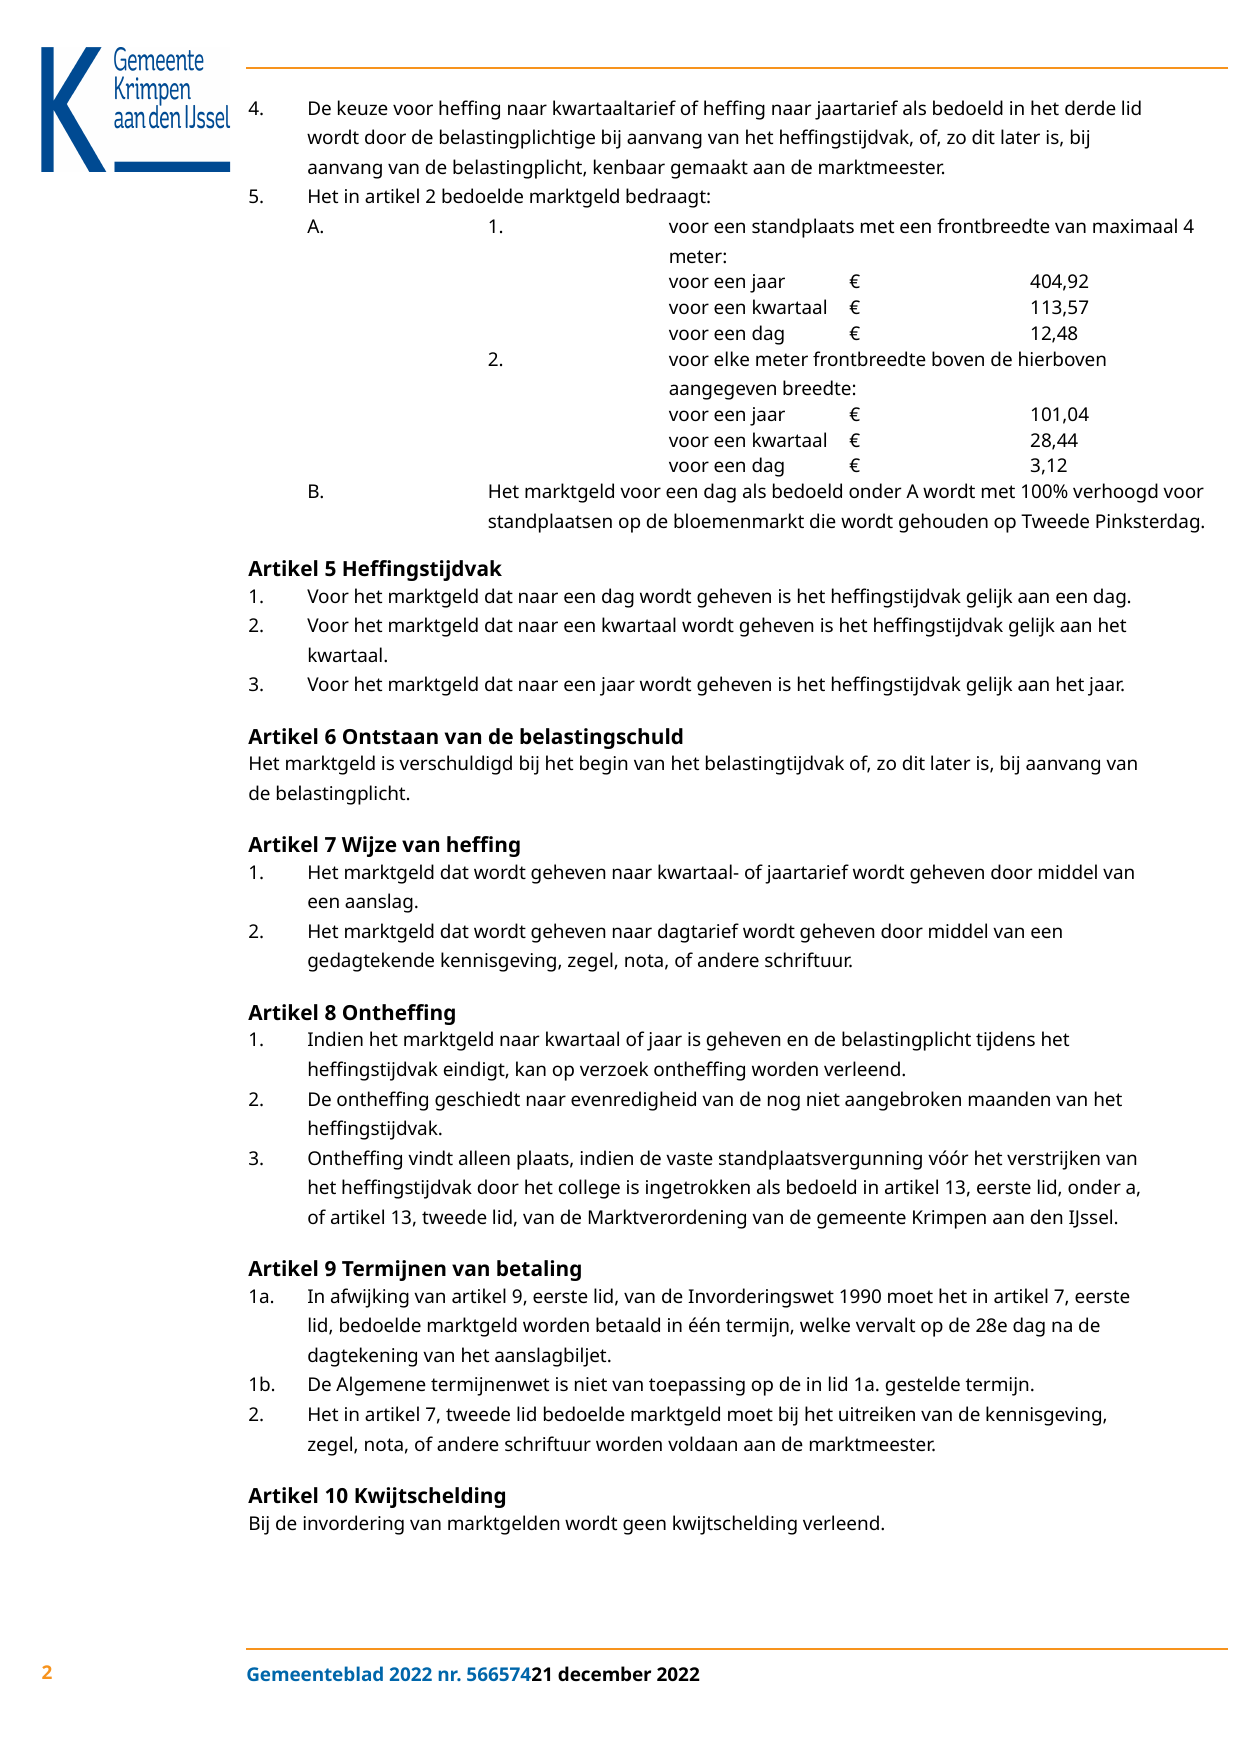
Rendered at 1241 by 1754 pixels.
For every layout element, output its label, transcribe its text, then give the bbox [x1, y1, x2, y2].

list Het in artikel 2 bedoelde marktgeld bedraagt: [248, 183, 1152, 209]
table_cell [488, 269, 668, 294]
table_cell € [849, 401, 1030, 427]
table_cell 404,92 [1030, 269, 1211, 294]
table_cell voor elke meter frontbreedte boven de hierboven aangegeven breedte: [669, 346, 1211, 401]
table_cell [307, 427, 488, 452]
list De Algemene termijnenwet is niet van toepassing op de in lid 1a. gestelde termijn. [248, 1372, 1152, 1397]
table_cell [307, 269, 488, 294]
text Artikel 6 Ontstaan van de belastingschuld [248, 722, 1152, 751]
table_cell voor een kwartaal [669, 294, 849, 320]
list Indien het marktgeld naar kwartaal of jaar is geheven en de belastingplicht tijdens het heffingstijdvak eindigt, kan op verzoek ontheffing worden verleend. [248, 1027, 1152, 1082]
table_cell voor een dag [669, 320, 849, 346]
table_cell [307, 294, 488, 320]
list Voor het marktgeld dat naar een kwartaal wordt geheven is het heffingstijdvak gelijk aan het kwartaal. [248, 612, 1152, 668]
table_cell voor een jaar [669, 401, 849, 427]
table_cell € [849, 269, 1030, 294]
text Het marktgeld is verschuldigd bij het begin van het belastingtijdvak of, zo dit later is, bij aanvang van de belastingplicht. [248, 751, 1152, 806]
table_cell 12,48 [1030, 320, 1211, 346]
table_cell 101,04 [1030, 401, 1211, 427]
text Artikel 9 Termijnen van betaling [248, 1254, 1152, 1283]
list Voor het marktgeld dat naar een dag wordt geheven is het heffingstijdvak gelijk aan een dag. [248, 583, 1152, 609]
table_cell [307, 453, 488, 478]
text Artikel 7 Wijze van heffing [248, 831, 1152, 859]
table_cell [488, 320, 668, 346]
text Artikel 10 Kwijtschelding [248, 1481, 1152, 1510]
table_cell voor een jaar [669, 269, 849, 294]
table_cell 2. [488, 346, 668, 401]
list Ontheffing vindt alleen plaats, indien de vaste standplaatsvergunning vóór het verstrijken van het heffingstijdvak door het college is ingetrokken als bedoeld in artikel 13, eerste lid, onder a, of artikel 13, tweede lid, van de Marktverordening van de gemeente Krimpen aan den IJssel. [248, 1145, 1152, 1230]
list De keuze voor heffing naar kwartaaltarief of heffing naar jaartarief als bedoeld in het derde lid wordt door de belastingplichtige bij aanvang van het heffingstijdvak, of, zo dit later is, bij aanvang van de belastingplicht, kenbaar gemaakt aan de marktmeester. [248, 95, 1152, 180]
table_cell € [849, 320, 1030, 346]
table_cell 28,44 [1030, 427, 1211, 452]
table_cell € [849, 453, 1030, 478]
table_cell € [849, 427, 1030, 452]
table_cell voor een kwartaal [669, 427, 849, 452]
list Voor het marktgeld dat naar een jaar wordt geheven is het heffingstijdvak gelijk aan het jaar. [248, 672, 1152, 697]
list De ontheffing geschiedt naar evenredigheid van de nog niet aangebroken maanden van het heffingstijdvak. [248, 1086, 1152, 1141]
table_cell [307, 320, 488, 346]
table_cell 113,57 [1030, 294, 1211, 320]
text Artikel 8 Ontheffing [248, 998, 1152, 1027]
table_cell [307, 346, 488, 401]
table_header A. [307, 213, 488, 268]
table_header voor een standplaats met een frontbreedte van maximaal 4 meter: [669, 213, 1211, 268]
picture [41, 47, 231, 172]
table_cell B. [307, 478, 488, 533]
list Het marktgeld dat wordt geheven naar dagtarief wordt geheven door middel van een gedagtekende kennisgeving, zegel, nota, of andere schriftuur. [248, 918, 1152, 973]
table_header 1. [488, 213, 668, 268]
table_cell [488, 294, 668, 320]
text Bij de invordering van marktgelden wordt geen kwijtschelding verleend. [248, 1510, 1152, 1535]
text Artikel 5 Heffingstijdvak [248, 554, 1152, 583]
table_cell [488, 401, 668, 427]
table_cell [488, 453, 668, 478]
list Het marktgeld dat wordt geheven naar kwartaal- of jaartarief wordt geheven door middel van een aanslag. [248, 859, 1152, 914]
list Het in artikel 7, tweede lid bedoelde marktgeld moet bij het uitreiken van de kennisgeving, zegel, nota, of andere schriftuur worden voldaan aan de marktmeester. [248, 1401, 1152, 1457]
table_cell [307, 401, 488, 427]
table_cell [488, 427, 668, 452]
table_cell Het marktgeld voor een dag als bedoeld onder A wordt met 100% verhoogd voor standplaatsen op de bloemenmarkt die wordt gehouden op Tweede Pinksterdag. [488, 478, 1211, 533]
table_cell 3,12 [1030, 453, 1211, 478]
list In afwijking van artikel 9, eerste lid, van de Invorderingswet 1990 moet het in artikel 7, eerste lid, bedoelde marktgeld worden betaald in één termijn, welke vervalt op de 28e dag na de dagtekening van het aanslagbiljet. [248, 1283, 1152, 1368]
table_cell voor een dag [669, 453, 849, 478]
table_cell € [849, 294, 1030, 320]
